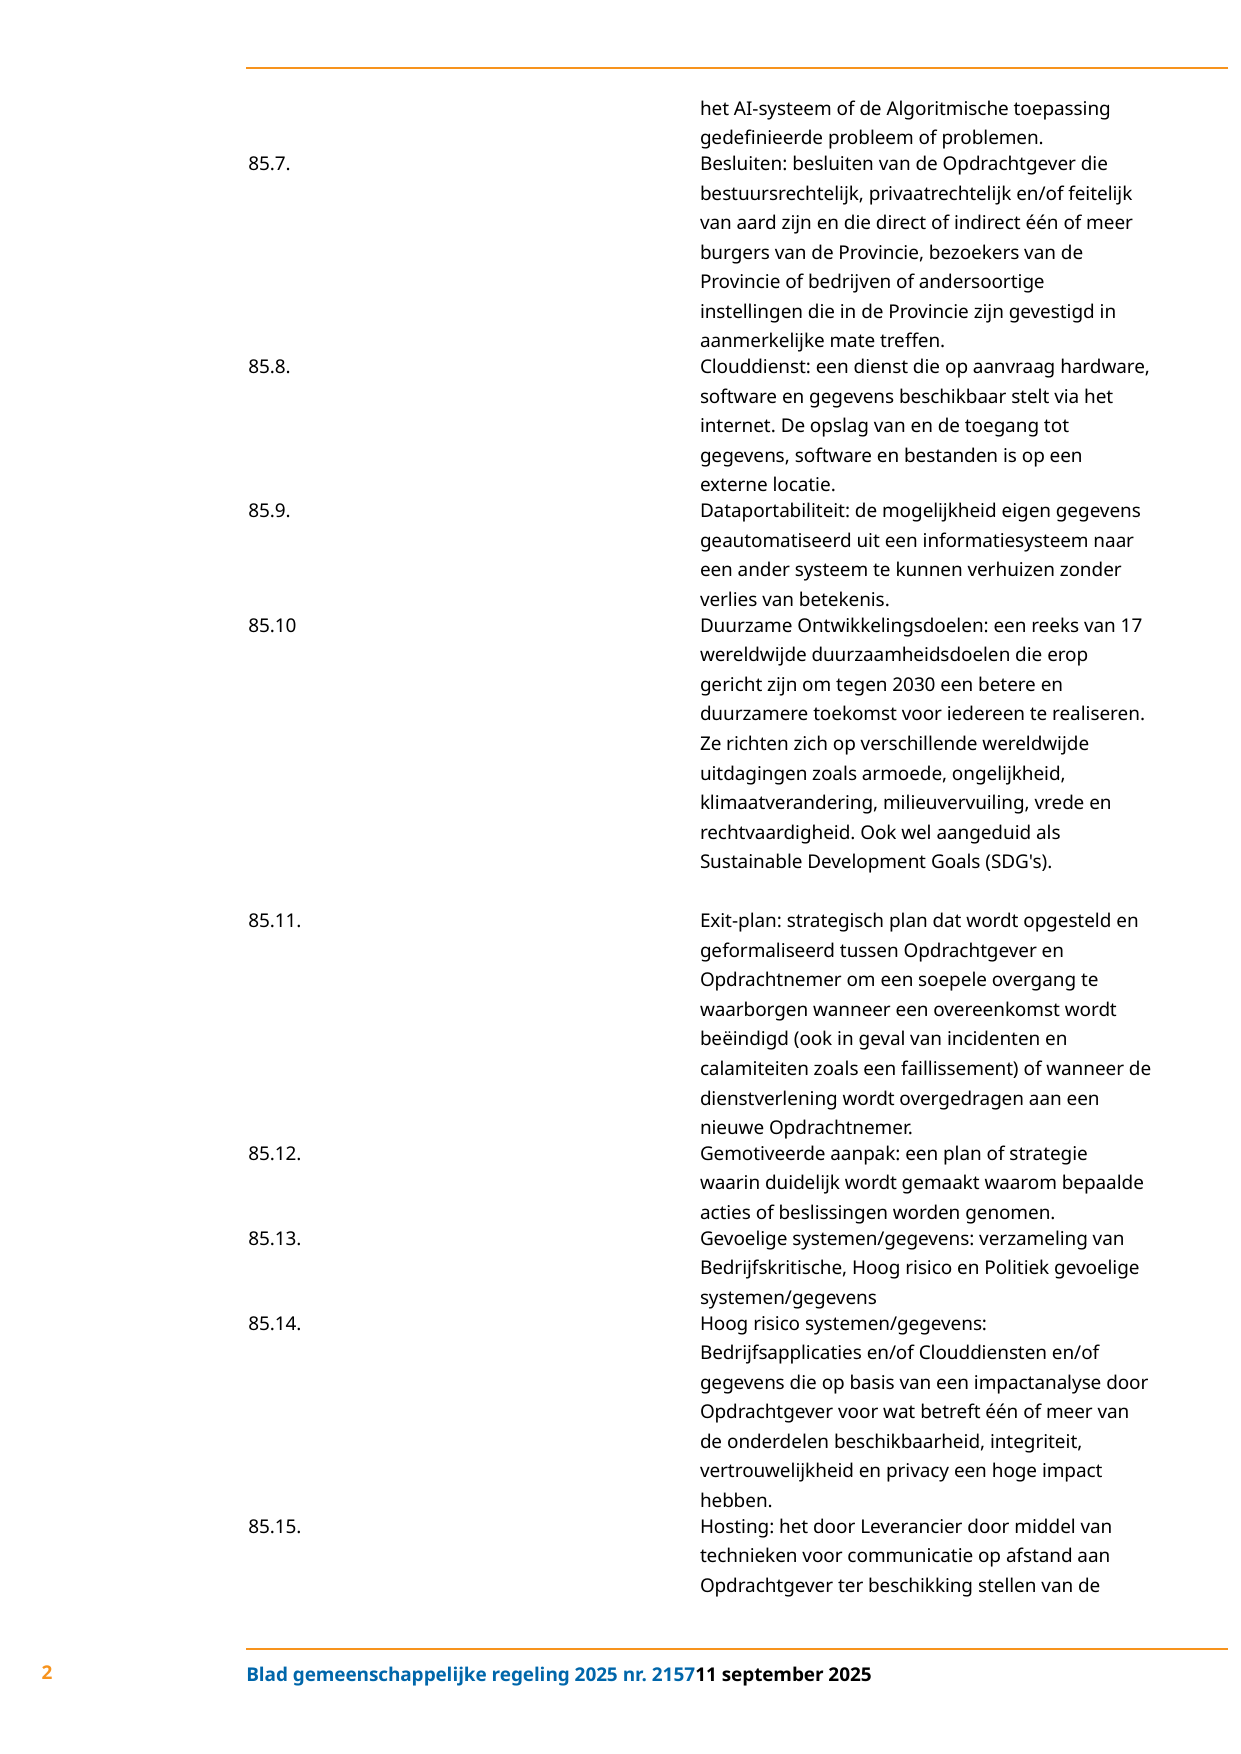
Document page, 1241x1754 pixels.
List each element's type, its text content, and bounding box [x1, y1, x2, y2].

table_header Exit-plan: strategisch plan dat wordt opgesteld en geformaliseerd tussen Opdrachtgever en Opdrachtnemer om een soepele overgang te waarborgen wanneer een overeenkomst wordt beëindigd (ook in geval van incidenten en calamiteiten zoals een faillissement) of wanneer de dienstverlening wordt overgedragen aan een nieuwe Opdrachtnemer. [700, 907, 1152, 1140]
table_cell 85.8. [248, 353, 700, 497]
table_cell Hoog risico systemen/gegevens: Bedrijfsapplicaties en/of Clouddiensten en/of gegevens die op basis van een impactanalyse door Opdrachtgever voor wat betreft één of meer van de onderdelen beschikbaarheid, integriteit, vertrouwelijkheid en privacy een hoge impact hebben. [700, 1310, 1152, 1513]
picture [41, 47, 231, 172]
table_cell 85.14. [248, 1310, 700, 1513]
table_cell Hosting: het door Leverancier door middel van technieken voor communicatie op afstand aan Opdrachtgever ter beschikking stellen van de [700, 1513, 1152, 1598]
table_cell het AI-systeem of de Algoritmische toepassing gedefinieerde probleem of problemen. [700, 95, 1152, 150]
table_cell Clouddienst: een dienst die op aanvraag hardware, software en gegevens beschikbaar stelt via het internet. De opslag van en de toegang tot gegevens, software en bestanden is op een externe locatie. [700, 353, 1152, 497]
table_cell Gevoelige systemen/gegevens: verzameling van Bedrijfskritische, Hoog risico en Politiek gevoelige systemen/gegevens [700, 1225, 1152, 1310]
table_cell 85.9. [248, 498, 700, 612]
table_header 85.11. [248, 907, 700, 1140]
table_cell Besluiten: besluiten van de Opdrachtgever die bestuursrechtelijk, privaatrechtelijk en/of feitelijk van aard zijn en die direct of indirect één of meer burgers van de Provincie, bezoekers van de Provincie of bedrijven of andersoortige instellingen die in de Provincie zijn gevestigd in aanmerkelijke mate treffen. [700, 150, 1152, 353]
table_cell 85.7. [248, 150, 700, 353]
table_cell 85.12. [248, 1140, 700, 1225]
table_cell Duurzame Ontwikkelingsdoelen: een reeks van 17 wereldwijde duurzaamheidsdoelen die erop gericht zijn om tegen 2030 een betere en duurzamere toekomst voor iedereen te realiseren. Ze richten zich op verschillende wereldwijde uitdagingen zoals armoede, ongelijkheid, klimaatverandering, milieuvervuiling, vrede en rechtvaardigheid. Ook wel aangeduid als Sustainable Development Goals (SDG's). [700, 612, 1152, 874]
table_cell Gemotiveerde aanpak: een plan of strategie waarin duidelijk wordt gemaakt waarom bepaalde acties of beslissingen worden genomen. [700, 1140, 1152, 1225]
table_cell [248, 95, 700, 150]
table_cell 85.10 [248, 612, 700, 874]
table_cell 85.15. [248, 1513, 700, 1598]
table_cell 85.13. [248, 1225, 700, 1310]
table_cell Dataportabiliteit: de mogelijkheid eigen gegevens geautomatiseerd uit een informatiesysteem naar een ander systeem te kunnen verhuizen zonder verlies van betekenis. [700, 498, 1152, 612]
